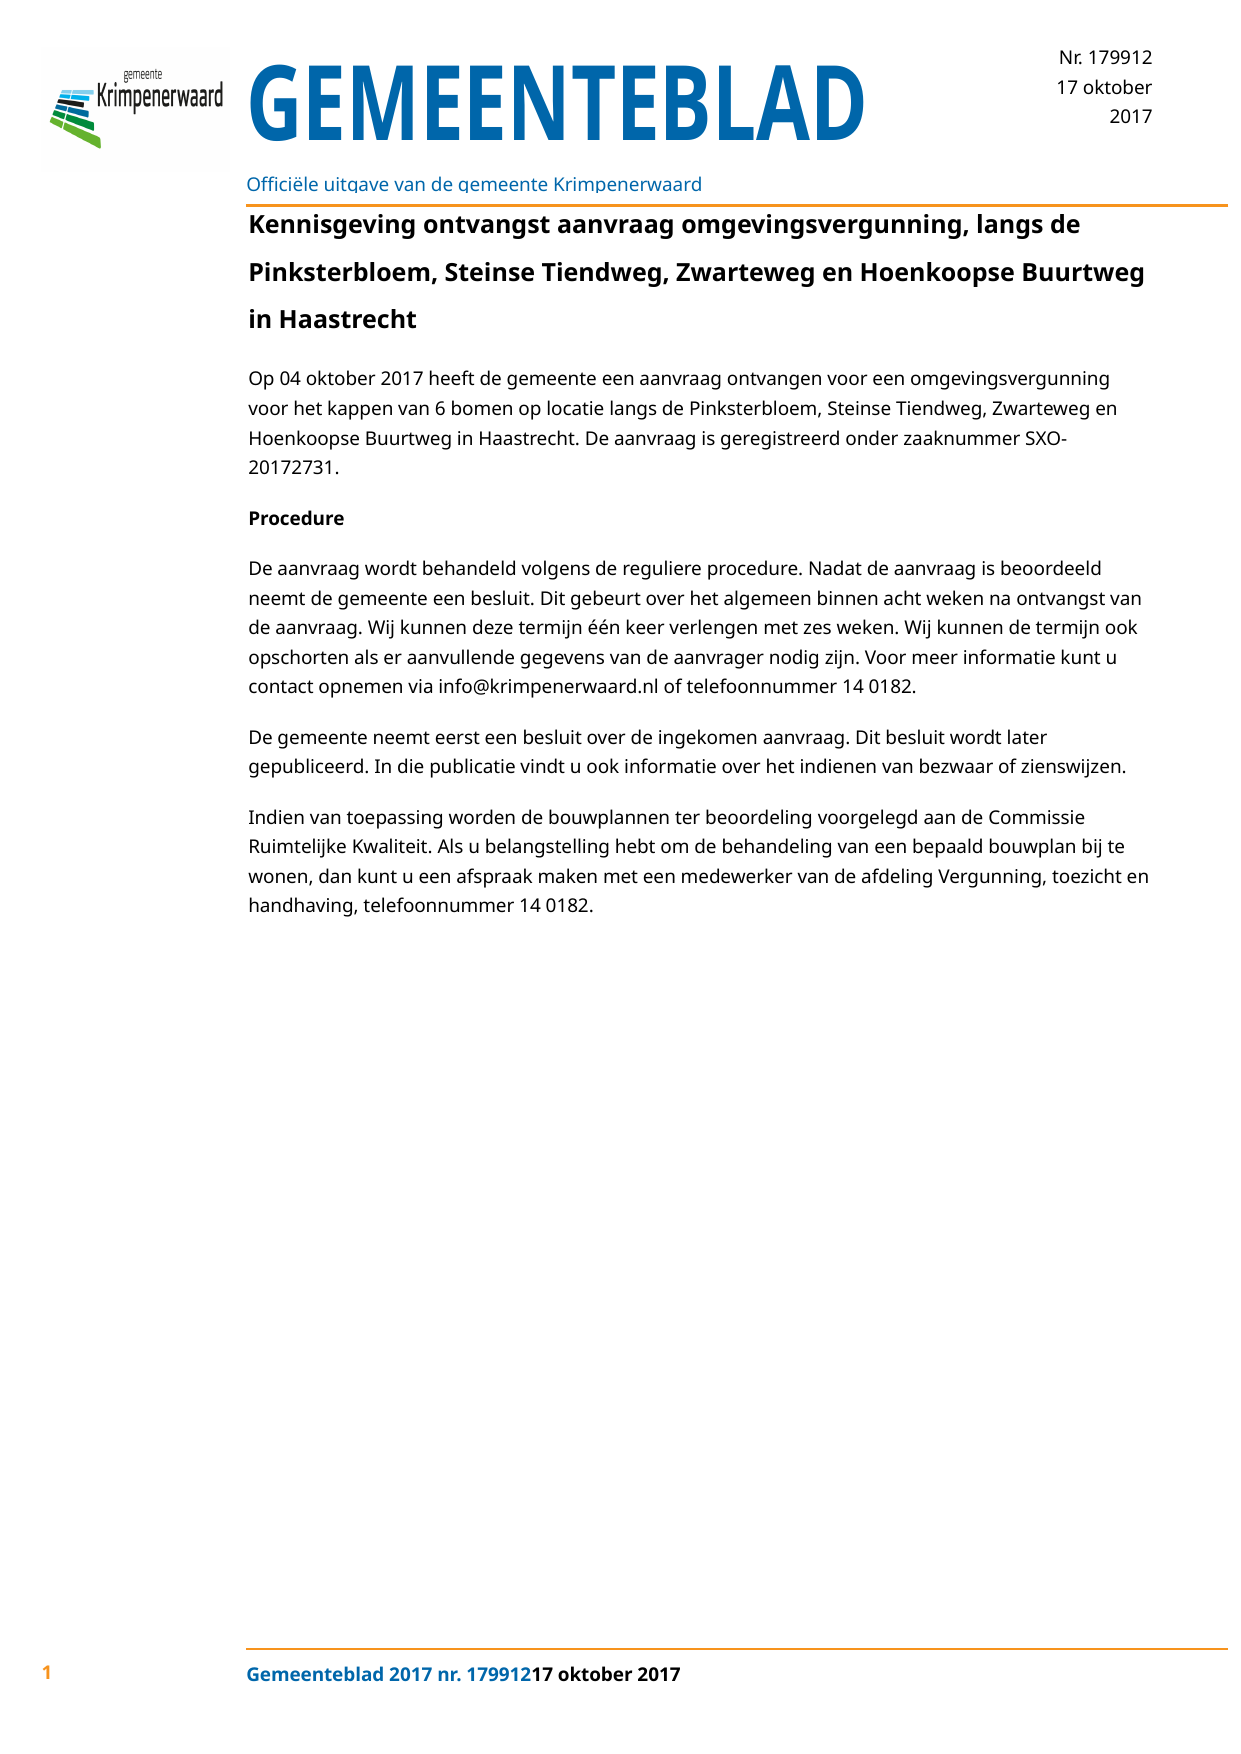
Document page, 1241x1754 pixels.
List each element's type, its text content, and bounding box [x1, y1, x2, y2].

text Op 04 oktober 2017 heeft de gemeente een aanvraag ontvangen voor een omgevingsvergunning voor het kappen van 6 bomen op locatie langs de Pinksterbloem, Steinse Tiendweg, Zwarteweg en Hoenkoopse Buurtweg in Haastrecht. De aanvraag is geregistreerd onder zaaknummer SXO-20172731. [248, 366, 1152, 480]
text Procedure [248, 505, 1152, 530]
text De gemeente neemt eerst een besluit over de ingekomen aanvraag. Dit besluit wordt later gepubliceerd. In die publicatie vindt u ook informatie over het indienen van bezwaar of zienswijzen. [248, 724, 1152, 779]
text Kennisgeving ontvangst aanvraag omgevingsvergunning, langs de Pinksterbloem, Steinse Tiendweg, Zwarteweg en Hoenkoopse Buurtweg in Haastrecht [248, 207, 1152, 336]
picture [41, 47, 231, 172]
text Indien van toepassing worden de bouwplannen ter beoordeling voorgelegd aan de Commissie Ruimtelijke Kwaliteit. Als u belangstelling hebt om de behandeling van een bepaald bouwplan bij te wonen, dan kunt u een afspraak maken met een medewerker van de afdeling Vergunning, toezicht en handhaving, telefoonnummer 14 0182. [248, 804, 1152, 918]
text De aanvraag wordt behandeld volgens de reguliere procedure. Nadat de aanvraag is beoordeeld neemt de gemeente een besluit. Dit gebeurt over het algemeen binnen acht weken na ontvangst van de aanvraag. Wij kunnen deze termijn één keer verlengen met zes weken. Wij kunnen de termijn ook opschorten als er aanvullende gegevens van de aanvrager nodig zijn. Voor meer informatie kunt u contact opnemen via info@krimpenerwaard.nl of telefoonnummer 14 0182. [248, 555, 1152, 699]
